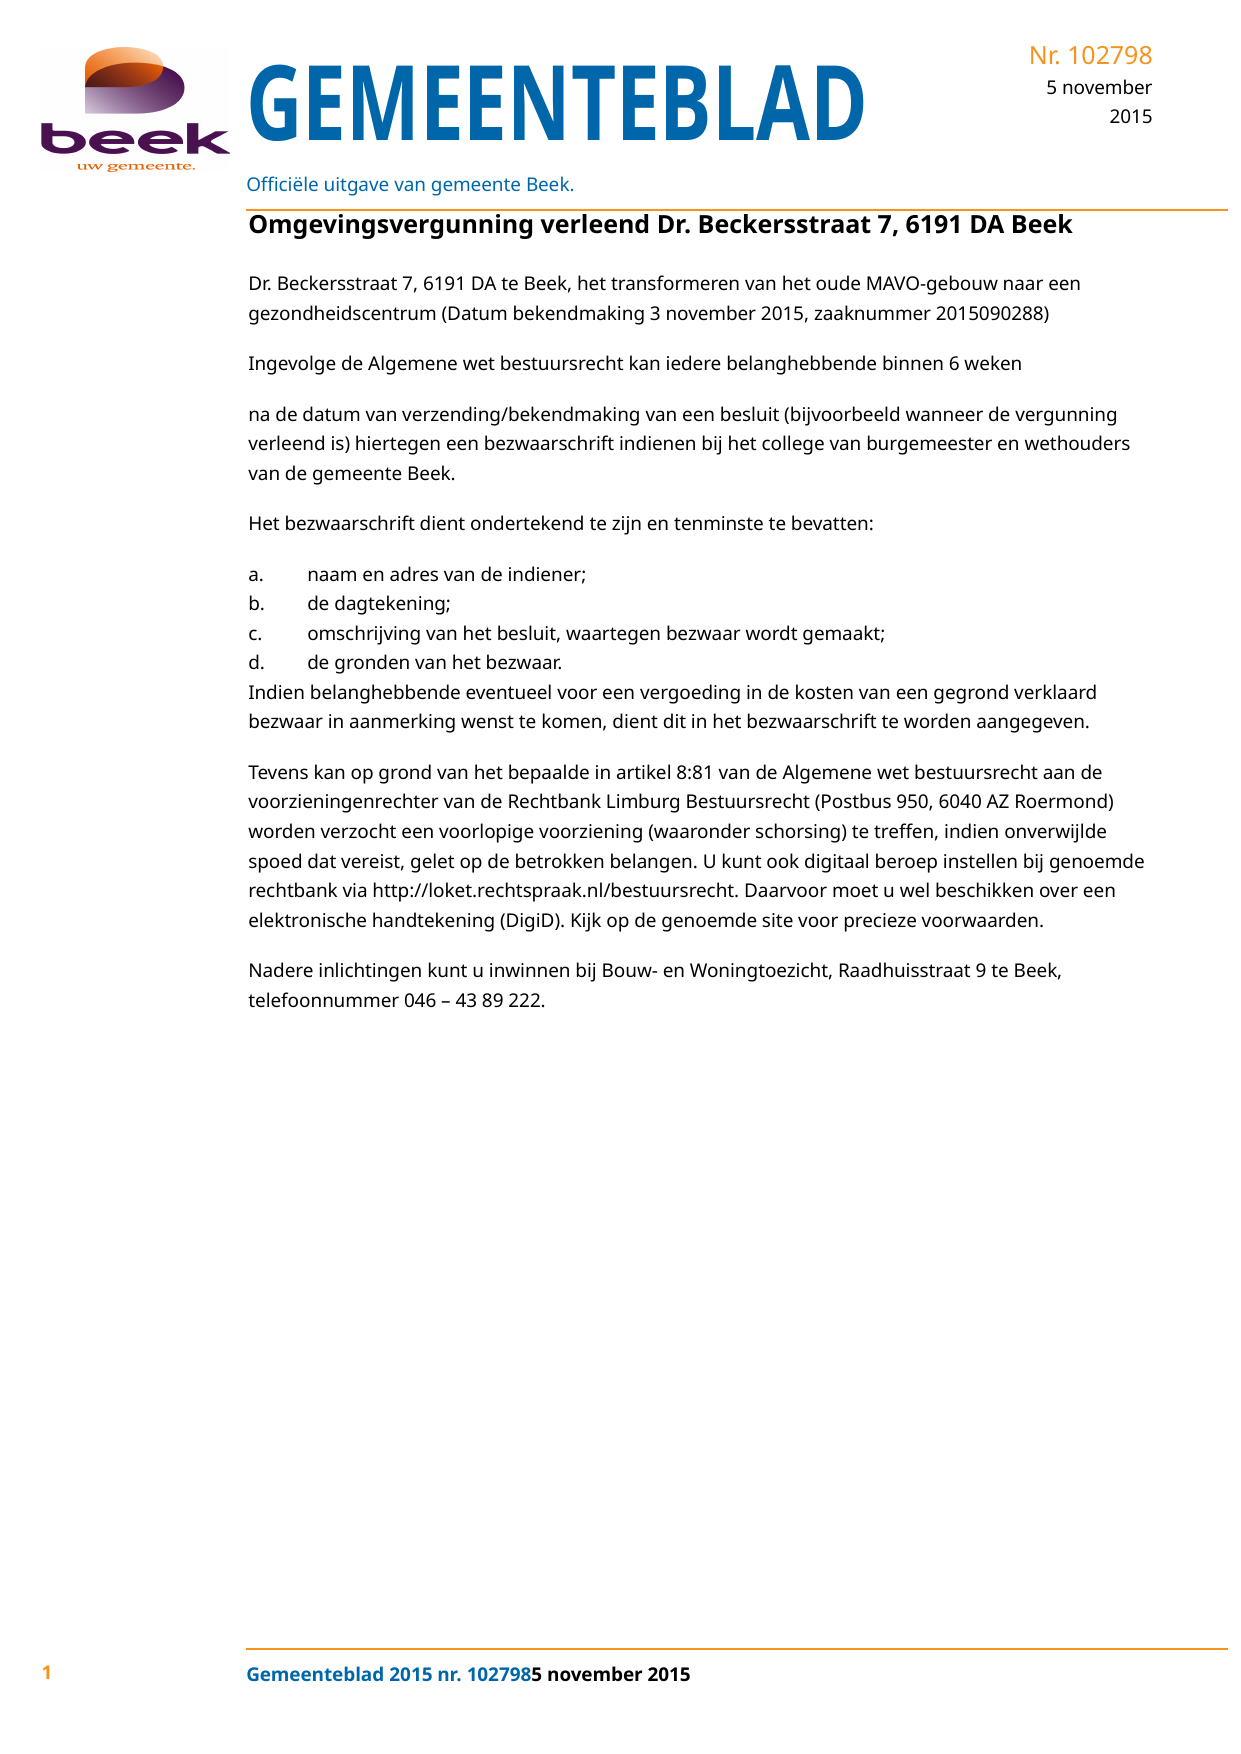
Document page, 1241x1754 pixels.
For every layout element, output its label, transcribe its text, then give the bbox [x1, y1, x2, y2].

list de dagtekening; [248, 590, 1152, 616]
list de gronden van het bezwaar. [248, 649, 1152, 675]
text Dr. Beckersstraat 7, 6191 DA te Beek, het transformeren van het oude MAVO-gebouw naar een gezondheidscentrum (Datum bekendmaking 3 november 2015, zaaknummer 2015090288) [248, 270, 1152, 326]
list naam en adres van de indiener; [248, 561, 1152, 586]
text Indien belanghebbende eventueel voor een vergoeding in de kosten van een gegrond verklaard bezwaar in aanmerking wenst te komen, dient dit in het bezwaarschrift te worden aangegeven. [248, 679, 1152, 734]
text na de datum van verzending/bekendmaking van een besluit (bijvoorbeeld wanneer de vergunning verleend is) hiertegen een bezwaarschrift indienen bij het college van burgemeester en wethouders van de gemeente Beek. [248, 401, 1152, 486]
list omschrijving van het besluit, waartegen bezwaar wordt gemaakt; [248, 620, 1152, 646]
text Tevens kan op grond van het bepaalde in artikel 8:81 van de Algemene wet bestuursrecht aan de voorzieningenrechter van de Rechtbank Limburg Bestuursrecht (Postbus 950, 6040 AZ Roermond) worden verzocht een voorlopige voorziening (waaronder schorsing) te treffen, indien onverwijlde spoed dat vereist, gelet op de betrokken belangen. U kunt ook digitaal beroep instellen bij genoemde rechtbank via http://loket.rechtspraak.nl/bestuursrecht. Daarvoor moet u wel beschikken over een elektronische handtekening (DigiD). Kijk op de genoemde site voor precieze voorwaarden. [248, 759, 1152, 933]
text Het bezwaarschrift dient ondertekend te zijn en tenminste te bevatten: [248, 510, 1152, 536]
picture [41, 47, 231, 172]
text Omgevingsvergunning verleend Dr. Beckersstraat 7, 6191 DA Beek [248, 211, 1152, 241]
text Nadere inlichtingen kunt u inwinnen bij Bouw- en Woningtoezicht, Raadhuisstraat 9 te Beek, telefoonnummer 046 – 43 89 222. [248, 957, 1152, 1013]
text Ingevolge de Algemene wet bestuursrecht kan iedere belanghebbende binnen 6 weken [248, 350, 1152, 376]
